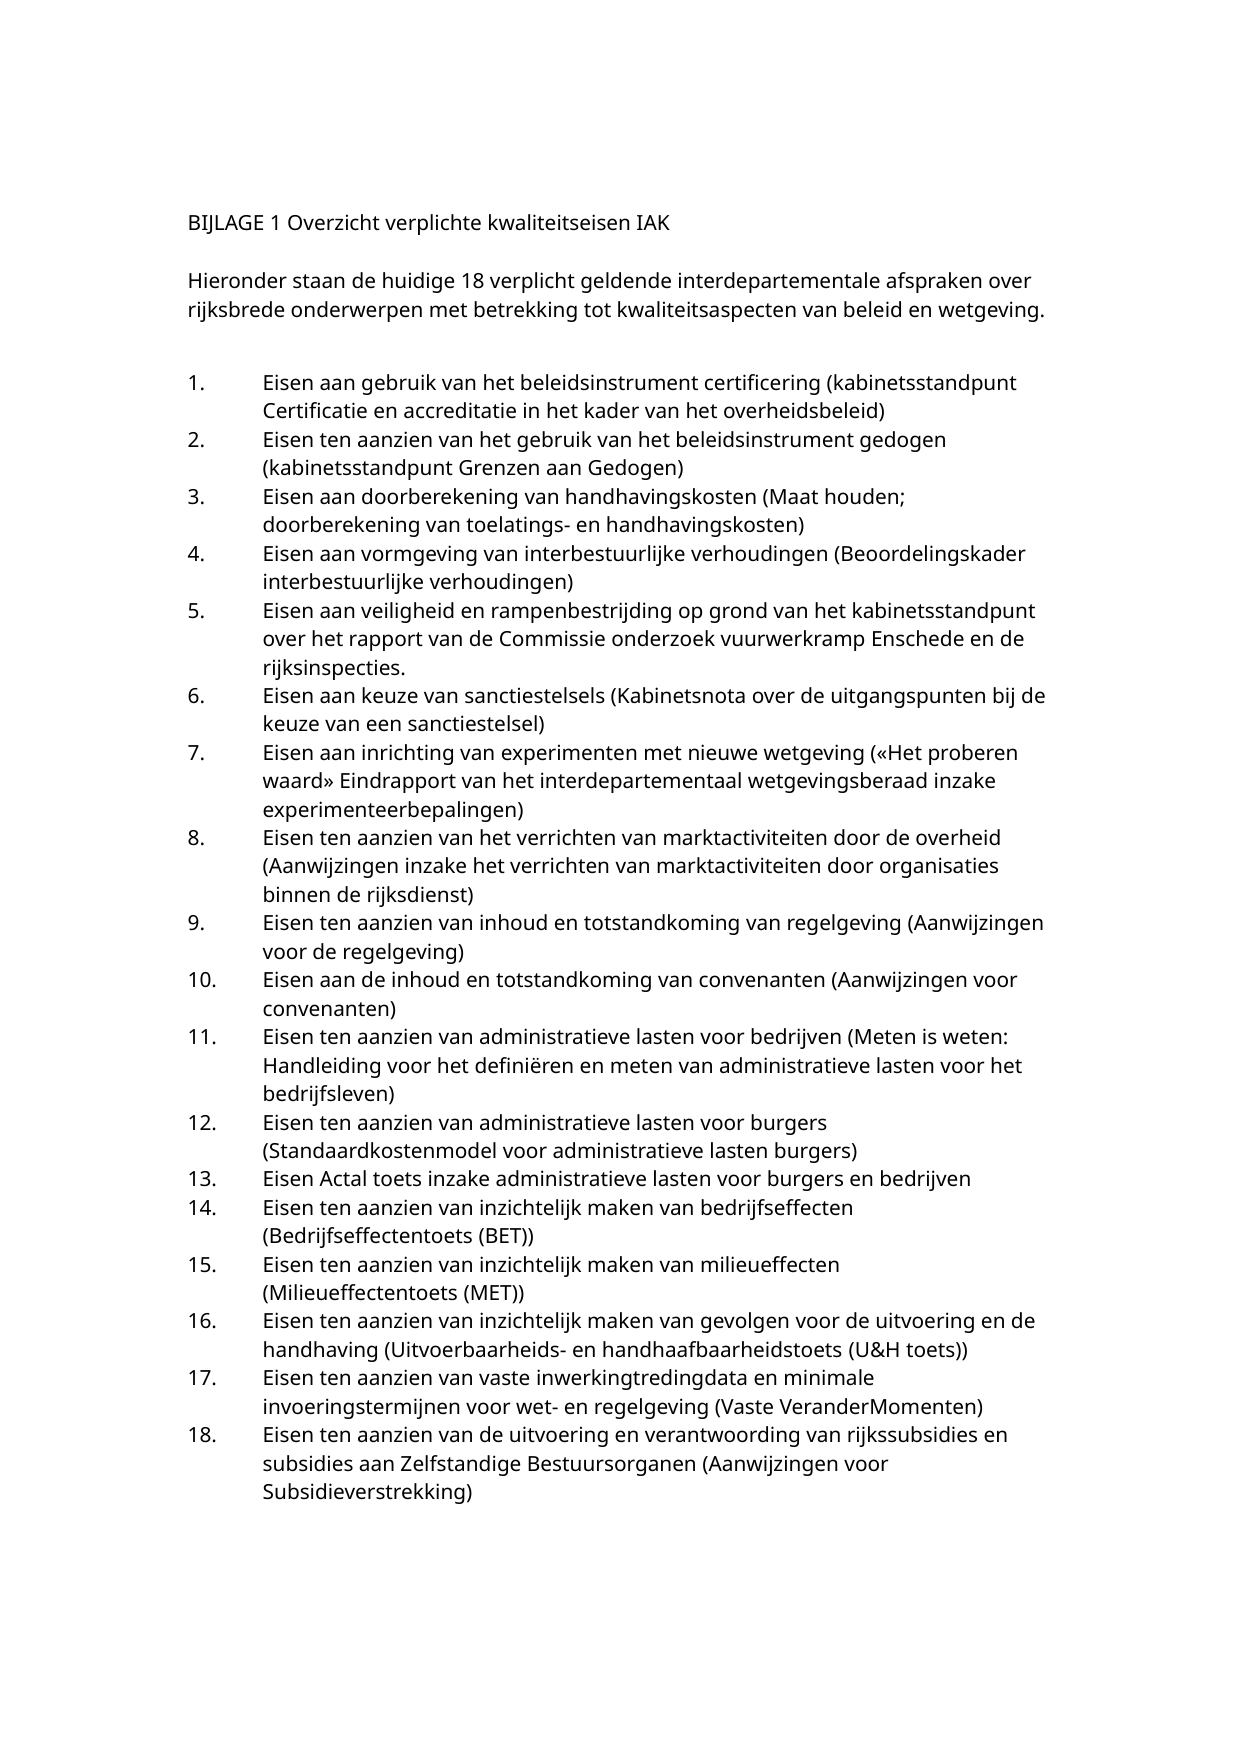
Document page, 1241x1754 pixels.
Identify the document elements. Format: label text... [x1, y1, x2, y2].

list Eisen ten aanzien van het verrichten van marktactiviteiten door de overheid (Aanwijzingen inzake het verrichten van marktactiviteiten door organisaties binnen de rijksdienst) [187, 823, 1053, 908]
list Eisen ten aanzien van inzichtelijk maken van bedrijfseffecten (Bedrijfseffectentoets (BET)) [187, 1193, 1053, 1250]
list Eisen ten aanzien van vaste inwerkingtredingdata en minimale invoeringstermijnen voor wet- en regelgeving (Vaste VeranderMomenten) [187, 1363, 1053, 1420]
list Eisen aan vormgeving van interbestuurlijke verhoudingen (Beoordelingskader interbestuurlijke verhoudingen) [187, 539, 1053, 596]
list Eisen ten aanzien van administratieve lasten voor bedrijven (Meten is weten: Handleiding voor het definiëren en meten van administratieve lasten voor het bedrijfsleven) [187, 1022, 1053, 1108]
list Eisen aan doorberekening van handhavingskosten (Maat houden; doorberekening van toelatings- en handhavingskosten) [187, 482, 1053, 539]
list Eisen Actal toets inzake administratieve lasten voor burgers en bedrijven [187, 1164, 1053, 1193]
text Hieronder staan de huidige 18 verplicht geldende interdepartementale afspraken over rijksbrede onderwerpen met betrekking tot kwaliteitsaspecten van beleid en wetgeving. [187, 266, 1053, 323]
list Eisen aan inrichting van experimenten met nieuwe wetgeving («Het proberen waard» Eindrapport van het interdepartementaal wetgevingsberaad inzake experimenteerbepalingen) [187, 738, 1053, 823]
list Eisen ten aanzien van inzichtelijk maken van milieueffecten (Milieueffectentoets (MET)) [187, 1250, 1053, 1307]
list Eisen aan keuze van sanctiestelsels (Kabinetsnota over de uitgangspunten bij de keuze van een sanctiestelsel) [187, 681, 1053, 738]
list Eisen aan de inhoud en totstandkoming van convenanten (Aanwijzingen voor convenanten) [187, 965, 1053, 1022]
subtitle BIJLAGE 1 Overzicht verplichte kwaliteitseisen IAK [187, 208, 1053, 236]
list Eisen ten aanzien van administratieve lasten voor burgers (Standaardkostenmodel voor administratieve lasten burgers) [187, 1108, 1053, 1164]
list Eisen ten aanzien van het gebruik van het beleidsinstrument gedogen (kabinetsstandpunt Grenzen aan Gedogen) [187, 425, 1053, 482]
list Eisen ten aanzien van inhoud en totstandkoming van regelgeving (Aanwijzingen voor de regelgeving) [187, 908, 1053, 965]
list Eisen aan gebruik van het beleidsinstrument certificering (kabinetsstandpunt Certificatie en accreditatie in het kader van het overheidsbeleid) [187, 368, 1053, 425]
list Eisen ten aanzien van de uitvoering en verantwoording van rijkssubsidies en subsidies aan Zelfstandige Bestuursorganen (Aanwijzingen voor Subsidieverstrekking) [187, 1420, 1053, 1506]
list Eisen ten aanzien van inzichtelijk maken van gevolgen voor de uitvoering en de handhaving (Uitvoerbaarheids- en handhaafbaarheidstoets (U&H toets)) [187, 1307, 1053, 1363]
list Eisen aan veiligheid en rampenbestrijding op grond van het kabinetsstandpunt over het rapport van de Commissie onderzoek vuurwerkramp Enschede en de rijksinspecties. [187, 596, 1053, 681]
